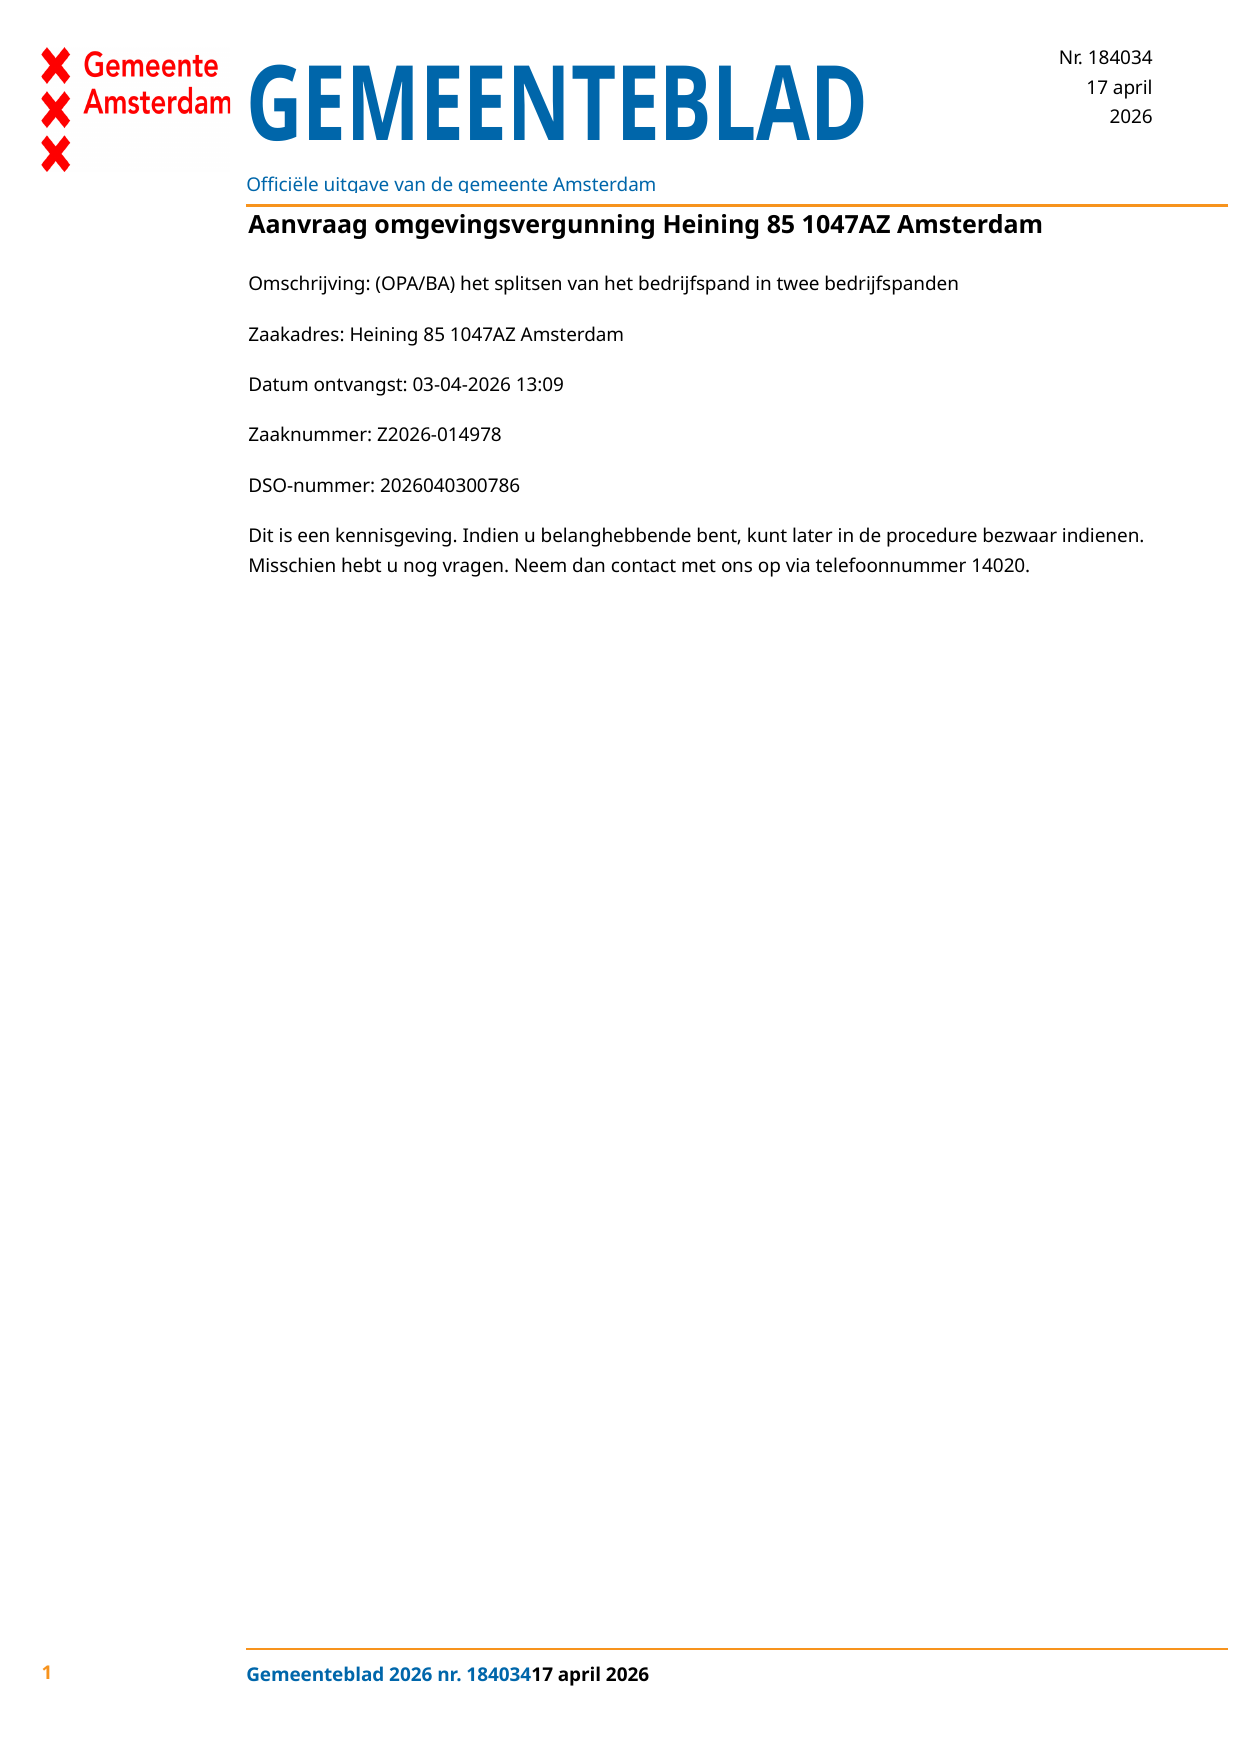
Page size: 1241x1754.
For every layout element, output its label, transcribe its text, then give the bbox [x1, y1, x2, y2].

text Datum ontvangst: 03-04-2026 13:09 [248, 371, 1152, 397]
text Aanvraag omgevingsvergunning Heining 85 1047AZ Amsterdam [248, 207, 1152, 241]
text Dit is een kennisgeving. Indien u belanghebbende bent, kunt later in de procedure bezwaar indienen. Misschien hebt u nog vragen. Neem dan contact met ons op via telefoonnummer 14020. [248, 522, 1152, 578]
picture [41, 47, 231, 172]
text Omschrijving: (OPA/BA) het splitsen van het bedrijfspand in twee bedrijfspanden [248, 270, 1152, 296]
text Zaaknummer: Z2026-014978 [248, 422, 1152, 447]
text DSO-nummer: 2026040300786 [248, 472, 1152, 498]
text Zaakadres: Heining 85 1047AZ Amsterdam [248, 321, 1152, 346]
